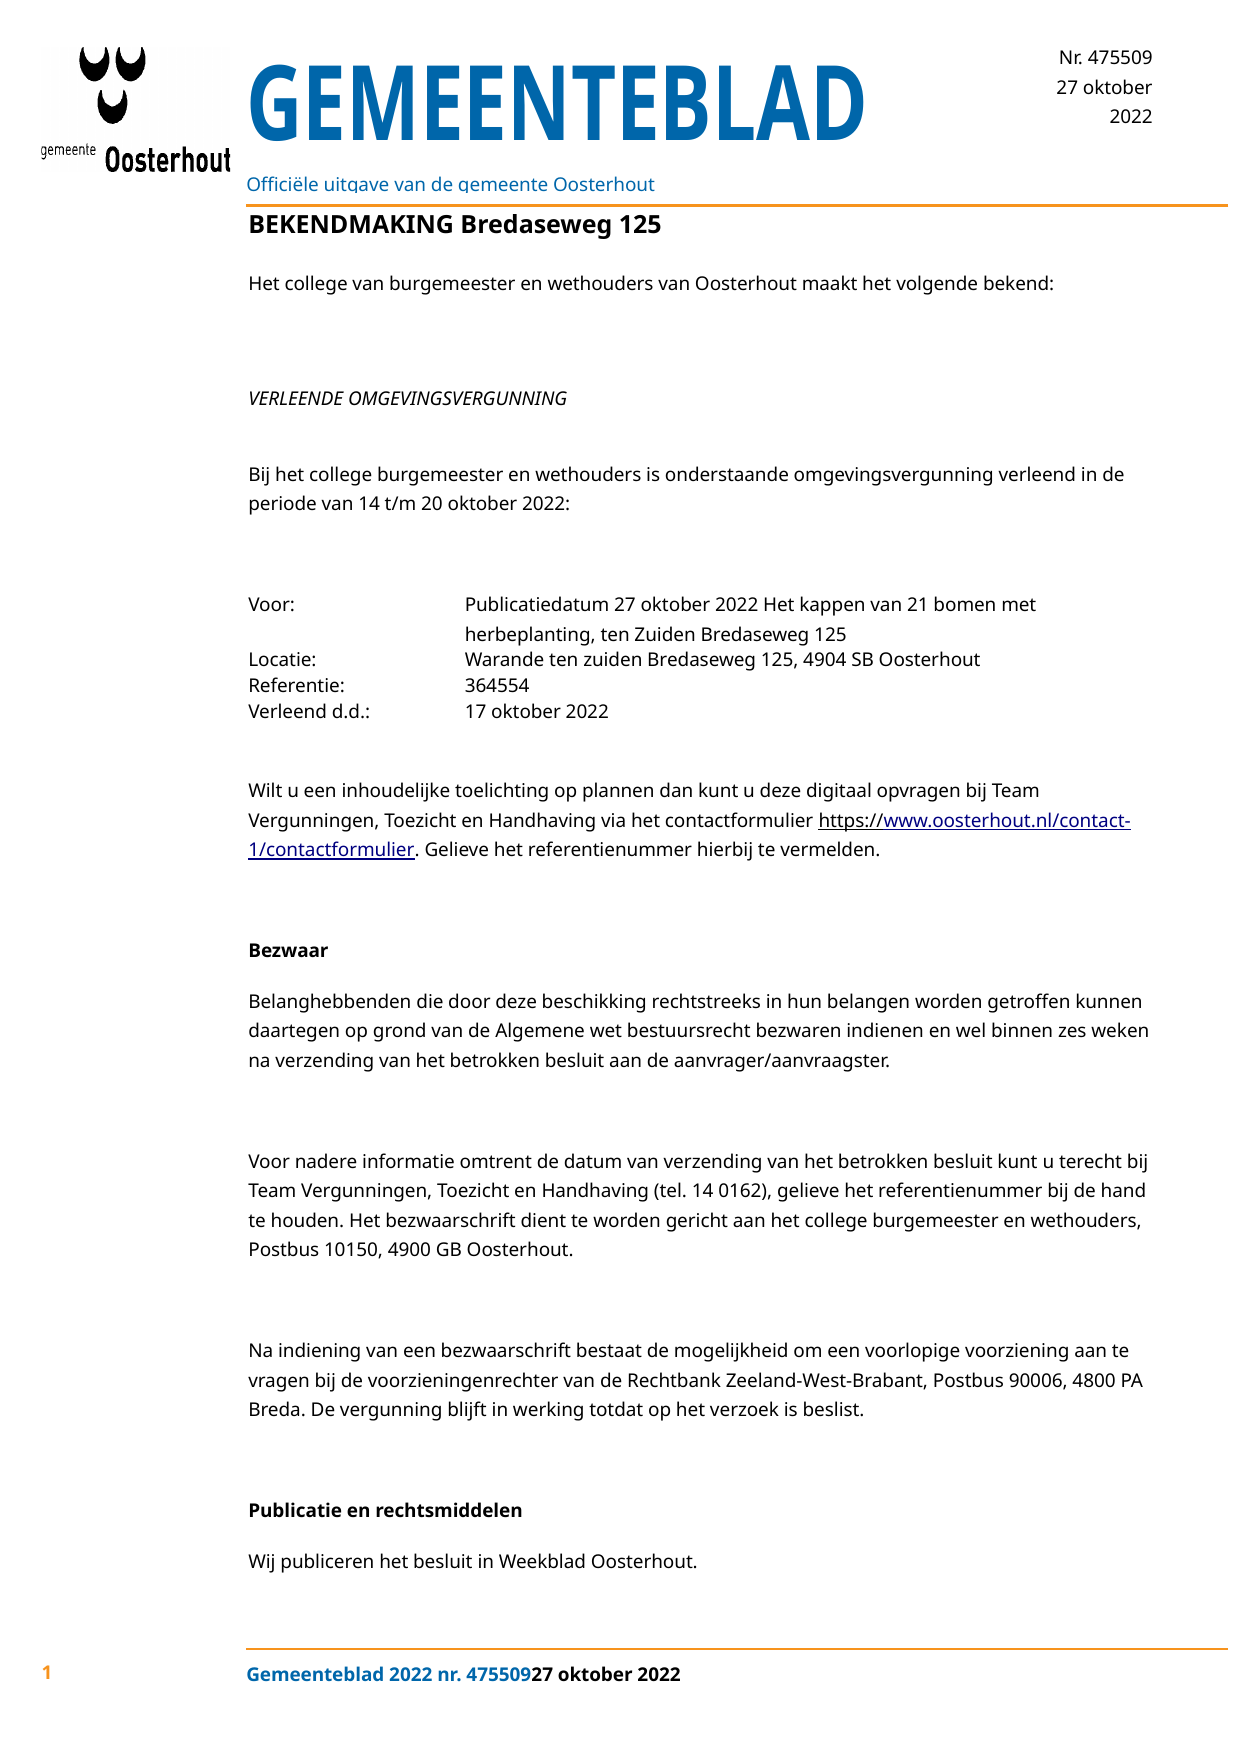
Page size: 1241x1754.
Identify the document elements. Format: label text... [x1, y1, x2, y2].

text Na indiening van een bezwaarschrift bestaat de mogelijkheid om een voorlopige voorziening aan te vragen bij de voorzieningenrechter van de Rechtbank Zeeland-West-Brabant, Postbus 90006, 4800 PA Breda. De vergunning blijft in werking totdat op het verzoek is beslist. [248, 1337, 1152, 1422]
text Het college van burgemeester en wethouders van Oosterhout maakt het volgende bekend: [248, 270, 1152, 296]
table_cell Warande ten zuiden Bredaseweg 125, 4904 SB Oosterhout [465, 647, 1152, 672]
text Bezwaar [248, 937, 1152, 963]
text VERLEENDE OMGEVINGSVERGUNNING [248, 385, 1152, 410]
table_cell Locatie: [248, 647, 464, 672]
table_header Publicatiedatum 27 oktober 2022 Het kappen van 21 bomen met herbeplanting, ten Zuiden Bredaseweg 125 [465, 591, 1152, 647]
text Belanghebbenden die door deze beschikking rechtstreeks in hun belangen worden getroffen kunnen daartegen op grond van de Algemene wet bestuursrecht bezwaren indienen en wel binnen zes weken na verzending van het betrokken besluit aan de aanvrager/aanvraagster. [248, 988, 1152, 1073]
table_header Voor: [248, 591, 464, 647]
text Wilt u een inhoudelijke toelichting op plannen dan kunt u deze digitaal opvragen bij Team Vergunningen, Toezicht en Handhaving via het contactformulier https://www.oosterhout.nl/contact-1/contactformulier. Gelieve het referentienummer hierbij te vermelden. [248, 777, 1152, 862]
text BEKENDMAKING Bredaseweg 125 [248, 207, 1152, 241]
table_cell Verleend d.d.: [248, 698, 464, 724]
text Publicatie en rechtsmiddelen [248, 1497, 1152, 1523]
table_cell Referentie: [248, 673, 464, 698]
text Bij het college burgemeester en wethouders is onderstaande omgevingsvergunning verleend in de periode van 14 t/m 20 oktober 2022: [248, 461, 1152, 516]
text Wij publiceren het besluit in Weekblad Oosterhout. [248, 1548, 1152, 1574]
table_cell 364554 [465, 673, 1152, 698]
text Voor nadere informatie omtrent de datum van verzending van het betrokken besluit kunt u terecht bij Team Vergunningen, Toezicht en Handhaving (tel. 14 0162), gelieve het referentienummer bij de hand te houden. Het bezwaarschrift dient te worden gericht aan het college burgemeester en wethouders, Postbus 10150, 4900 GB Oosterhout. [248, 1148, 1152, 1262]
table_cell 17 oktober 2022 [465, 698, 1152, 724]
picture [41, 47, 231, 172]
